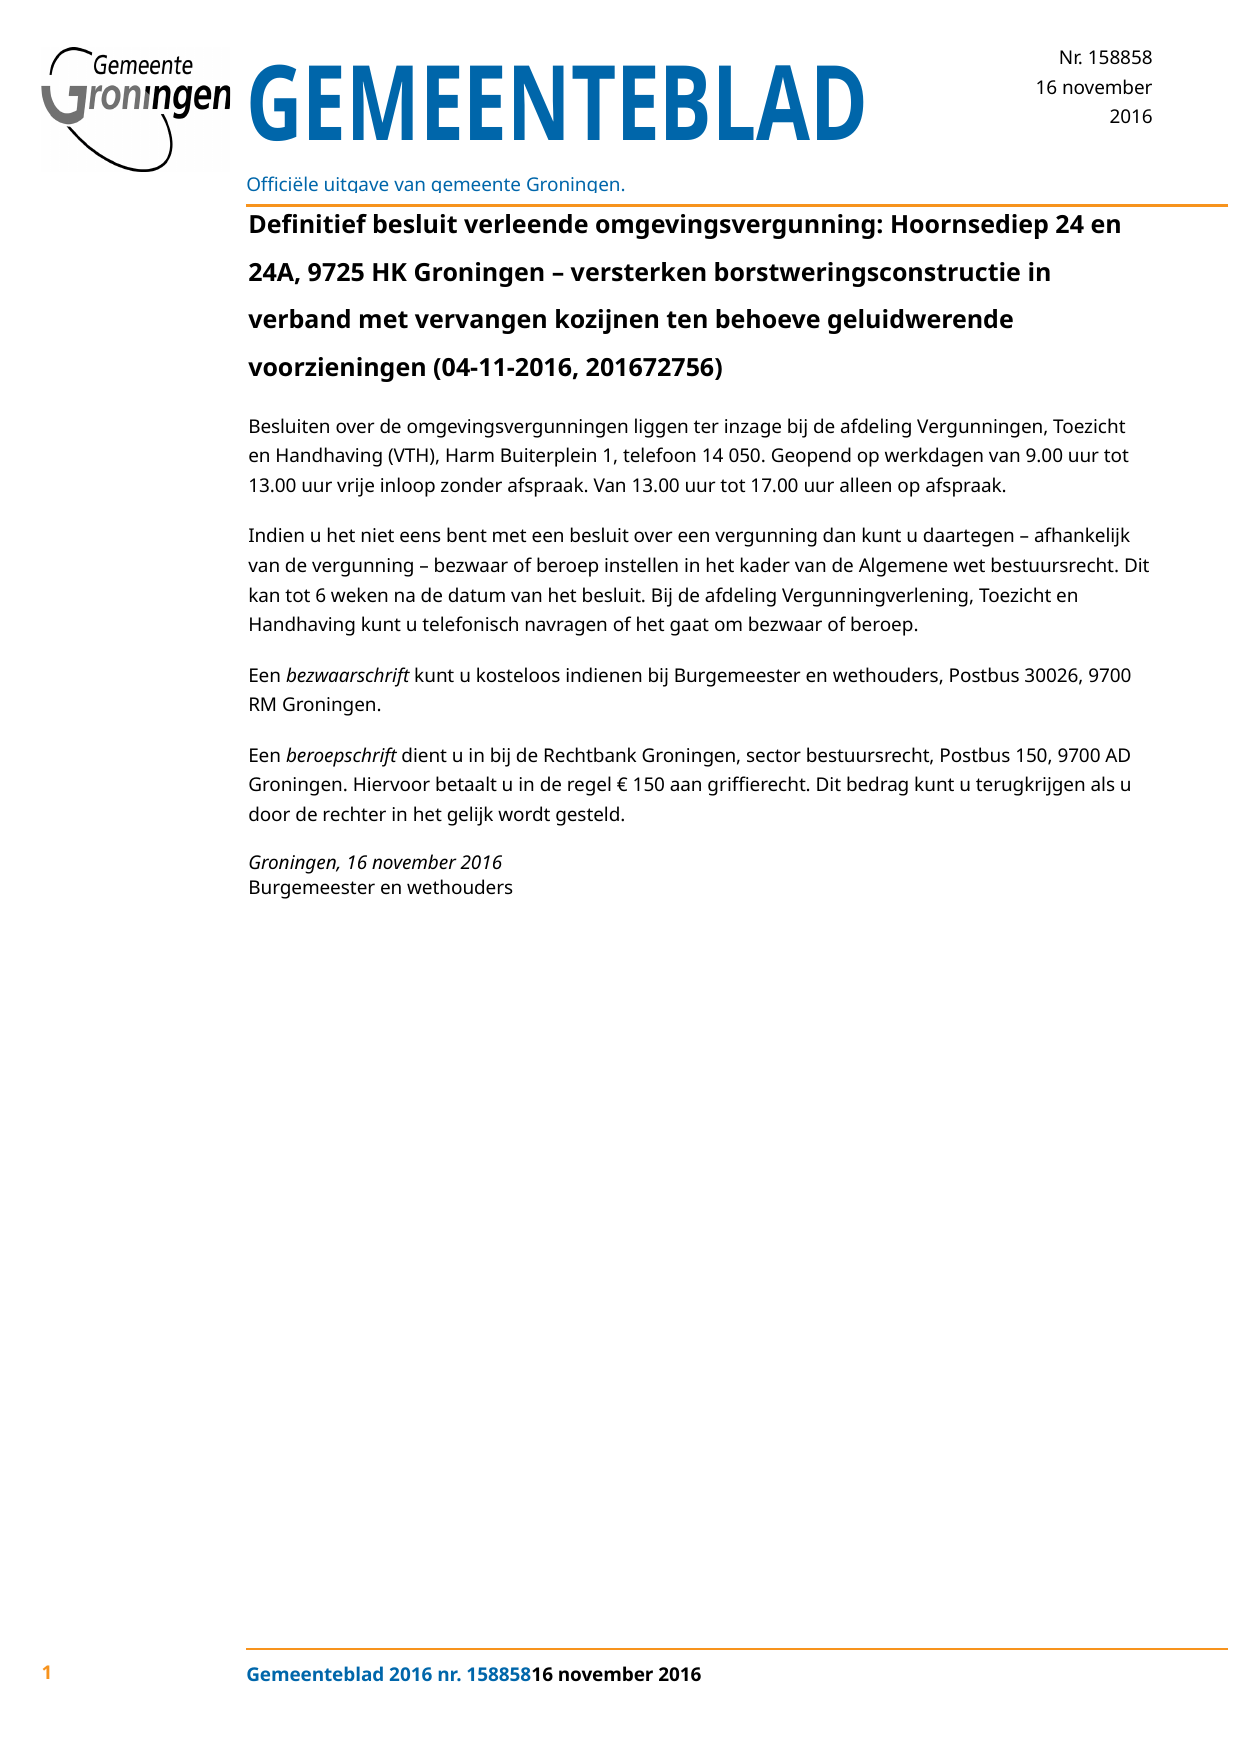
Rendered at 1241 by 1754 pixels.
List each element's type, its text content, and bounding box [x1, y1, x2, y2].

text Een beroepschrift dient u in bij de Rechtbank Groningen, sector bestuursrecht, Postbus 150, 9700 AD Groningen. Hiervoor betaalt u in de regel € 150 aan griffierecht. Dit bedrag kunt u terugkrijgen als u door de rechter in het gelijk wordt gesteld. [248, 742, 1152, 827]
picture [41, 47, 231, 172]
text Burgemeester en wethouders [248, 874, 1152, 900]
text Indien u het niet eens bent met een besluit over een vergunning dan kunt u daartegen – afhankelijk van de vergunning – bezwaar of beroep instellen in het kader van de Algemene wet bestuursrecht. Dit kan tot 6 weken na de datum van het besluit. Bij de afdeling Vergunningverlening, Toezicht en Handhaving kunt u telefonisch navragen of het gaat om bezwaar of beroep. [248, 523, 1152, 637]
text Een bezwaarschrift kunt u kosteloos indienen bij Burgemeester en wethouders, Postbus 30026, 9700 RM Groningen. [248, 662, 1152, 717]
text Groningen, 16 november 2016 [248, 849, 1152, 874]
text Definitief besluit verleende omgevingsvergunning: Hoornsediep 24 en 24A, 9725 HK Groningen – versterken borstweringsconstructie in verband met vervangen kozijnen ten behoeve geluidwerende voorzieningen (04-11-2016, 201672756) [248, 207, 1152, 384]
text Besluiten over de omgevingsvergunningen liggen ter inzage bij de afdeling Vergunningen, Toezicht en Handhaving (VTH), Harm Buiterplein 1, telefoon 14 050. Geopend op werkdagen van 9.00 uur tot 13.00 uur vrije inloop zonder afspraak. Van 13.00 uur tot 17.00 uur alleen op afspraak. [248, 413, 1152, 498]
